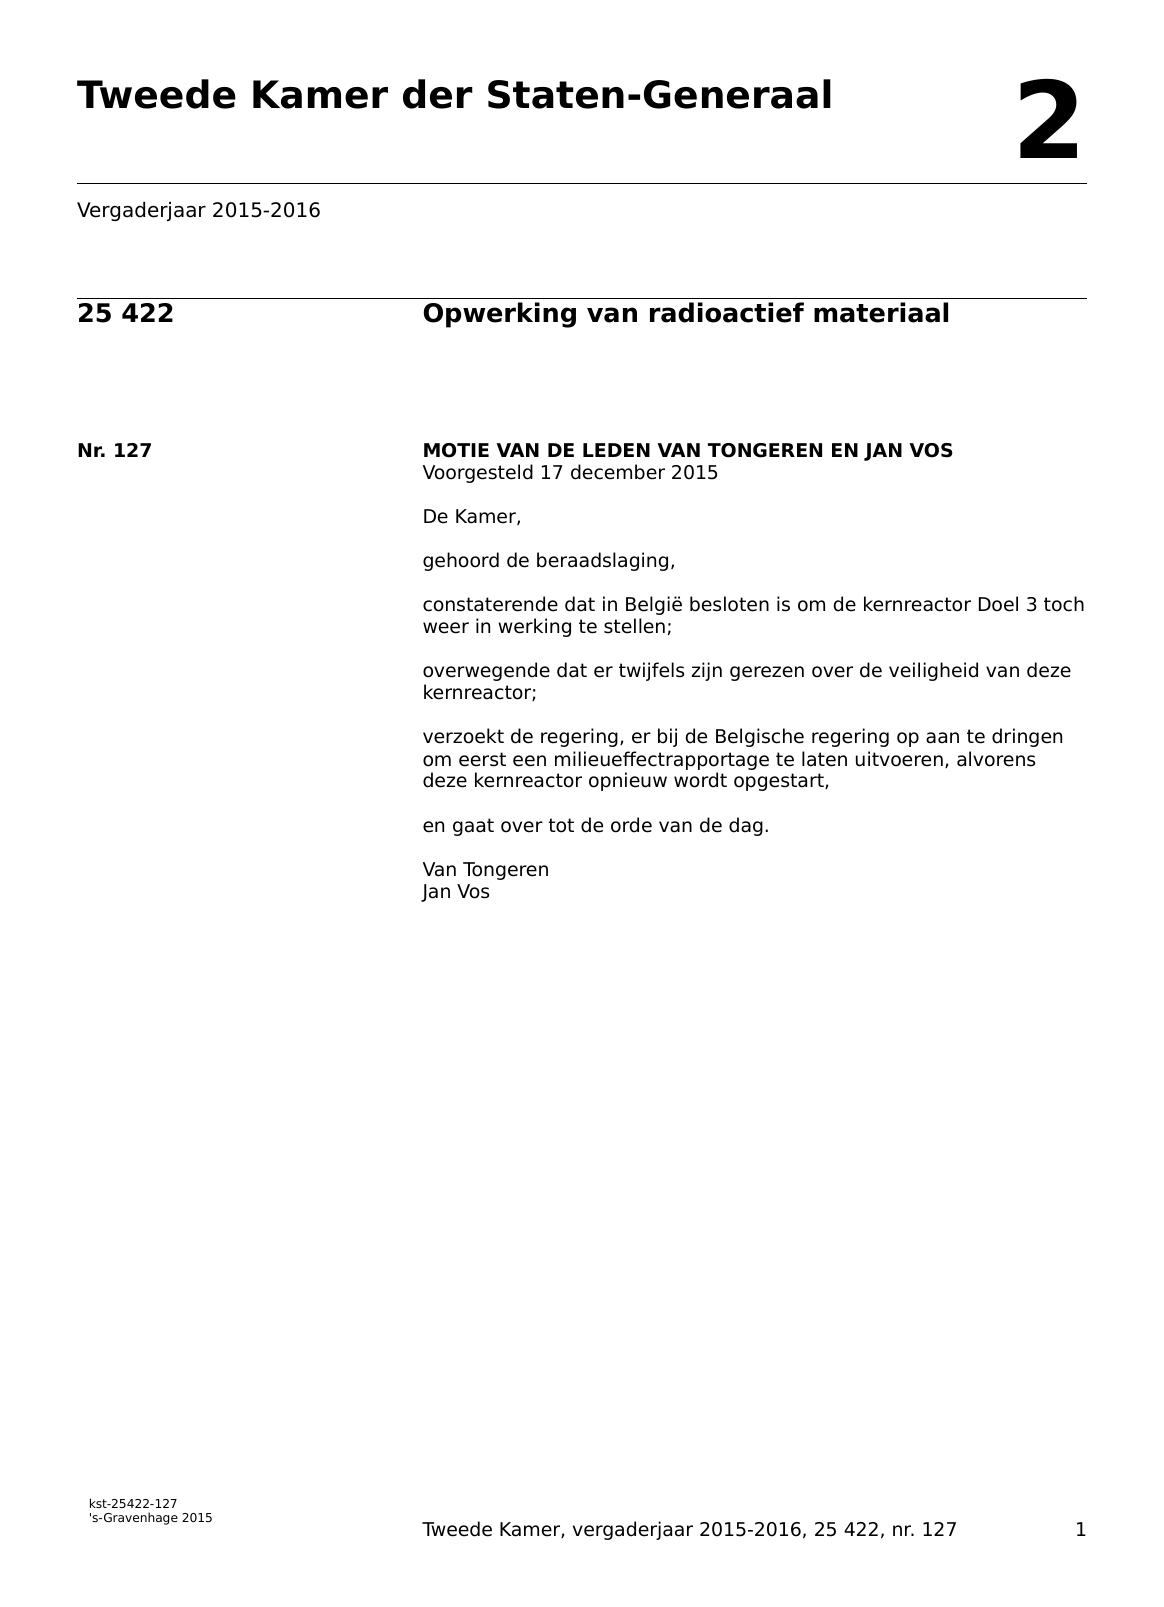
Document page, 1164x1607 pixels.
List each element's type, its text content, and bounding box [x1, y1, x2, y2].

table_header 2 [886, 59, 1087, 183]
text gehoord de beraadslaging, [422, 550, 1087, 572]
table_header Tweede Kamer der Staten-Generaal [77, 59, 886, 183]
text Voorgesteld 17 december 2015 [422, 462, 1087, 484]
text constaterende dat in België besloten is om de kernreactor Doel 3 toch weer in werking te stellen; [422, 594, 1087, 638]
text overwegende dat er twijfels zijn gerezen over de veiligheid van deze kernreactor; [422, 660, 1087, 704]
text De Kamer, [422, 506, 1087, 528]
table_cell Vergaderjaar 2015-2016 [77, 184, 1087, 298]
text kst-25422-127 [88, 1497, 323, 1511]
text verzoekt de regering, er bij de Belgische regering op aan te dringen om eerst een milieueffectrapportage te laten uitvoeren, alvorens deze kernreactor opnieuw wordt opgestart, [422, 726, 1087, 792]
text 's-Gravenhage 2015 [88, 1511, 323, 1525]
text en gaat over tot de orde van de dag. [422, 814, 1087, 837]
subtitle Nr. 127 MOTIE VAN DE LEDEN VAN TONGEREN EN JAN VOS [77, 440, 1087, 462]
text Jan Vos [422, 881, 1087, 903]
subtitle 25 422 Opwerking van radioactief materiaal [77, 299, 1087, 329]
text Van Tongeren [422, 859, 1087, 881]
